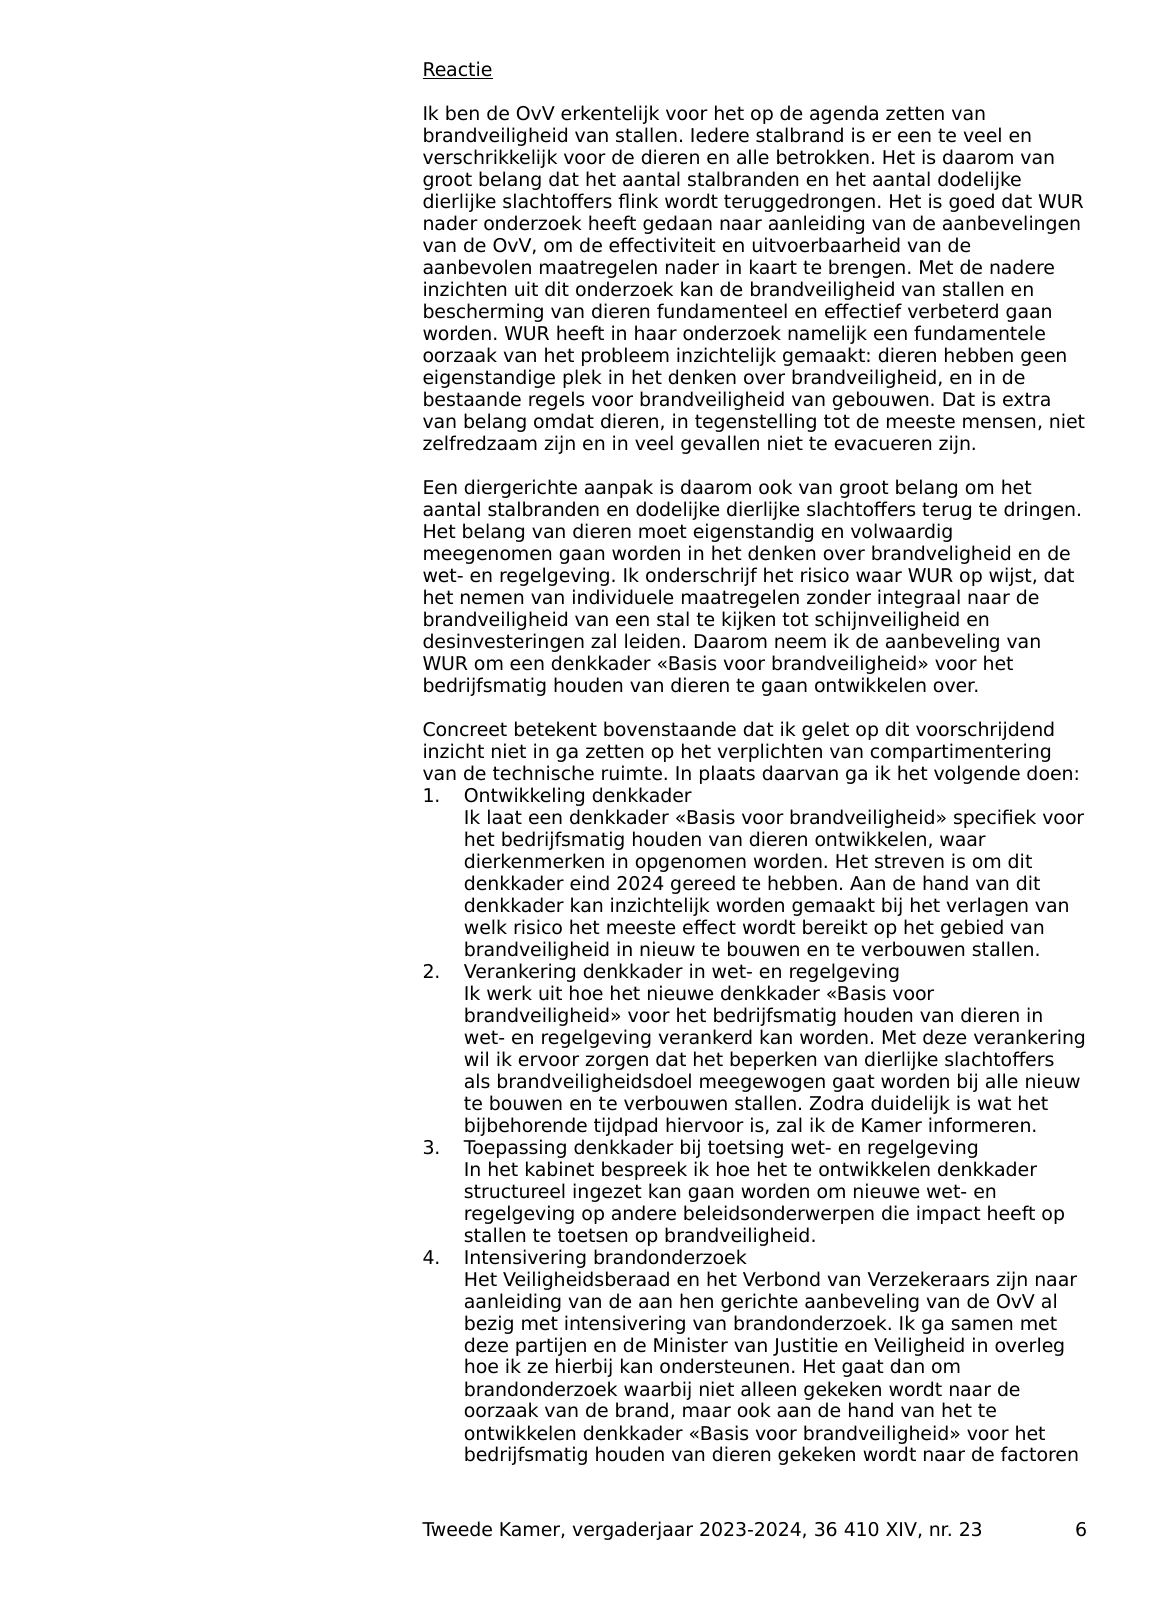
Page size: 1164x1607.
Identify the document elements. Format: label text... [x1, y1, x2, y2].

text 4. Intensivering brandonderzoek [422, 1247, 1087, 1268]
text 3. Toepassing denkkader bij toetsing wet- en regelgeving [422, 1137, 1087, 1159]
text Een diergerichte aanpak is daarom ook van groot belang om het aantal stalbranden en dodelijke dierlijke slachtoffers terug te dringen. Het belang van dieren moet eigenstandig en volwaardig meegenomen gaan worden in het denken over brandveligheid en de wet- en regelgeving. Ik onderschrijf het risico waar WUR op wijst, dat het nemen van individuele maatregelen zonder integraal naar de brandveiligheid van een stal te kijken tot schijnveiligheid en desinvesteringen zal leiden. Daarom neem ik de aanbeveling van WUR om een denkkader «Basis voor brandveiligheid» voor het bedrijfsmatig houden van dieren te gaan ontwikkelen over. [422, 477, 1087, 697]
text 2. Verankering denkkader in wet- en regelgeving [422, 961, 1087, 983]
subtitle Reactie [422, 59, 1087, 81]
text Het Veiligheidsberaad en het Verbond van Verzekeraars zijn naar aanleiding van de aan hen gerichte aanbeveling van de OvV al bezig met intensivering van brandonderzoek. Ik ga samen met deze partijen en de Minister van Justitie en Veiligheid in overleg hoe ik ze hierbij kan ondersteunen. Het gaat dan om brandonderzoek waarbij niet alleen gekeken wordt naar de oorzaak van de brand, maar ook aan de hand van het te ontwikkelen denkkader «Basis voor brandveiligheid» voor het bedrijfsmatig houden van dieren gekeken wordt naar de factoren [464, 1268, 1087, 1466]
text In het kabinet bespreek ik hoe het te ontwikkelen denkkader structureel ingezet kan gaan worden om nieuwe wet- en regelgeving op andere beleidsonderwerpen die impact heeft op stallen te toetsen op brandveiligheid. [464, 1159, 1087, 1247]
text 1. Ontwikkeling denkkader [422, 785, 1087, 807]
text Ik werk uit hoe het nieuwe denkkader «Basis voor brandveiligheid» voor het bedrijfsmatig houden van dieren in wet- en regelgeving verankerd kan worden. Met deze verankering wil ik ervoor zorgen dat het beperken van dierlijke slachtoffers als brandveiligheidsdoel meegewogen gaat worden bij alle nieuw te bouwen en te verbouwen stallen. Zodra duidelijk is wat het bijbehorende tijdpad hiervoor is, zal ik de Kamer informeren. [464, 983, 1087, 1137]
text Ik ben de OvV erkentelijk voor het op de agenda zetten van brandveiligheid van stallen. Iedere stalbrand is er een te veel en verschrikkelijk voor de dieren en alle betrokken. Het is daarom van groot belang dat het aantal stalbranden en het aantal dodelijke dierlijke slachtoffers flink wordt teruggedrongen. Het is goed dat WUR nader onderzoek heeft gedaan naar aanleiding van de aanbevelingen van de OvV, om de effectiviteit en uitvoerbaarheid van de aanbevolen maatregelen nader in kaart te brengen. Met de nadere inzichten uit dit onderzoek kan de brandveiligheid van stallen en bescherming van dieren fundamenteel en effectief verbeterd gaan worden. WUR heeft in haar onderzoek namelijk een fundamentele oorzaak van het probleem inzichtelijk gemaakt: dieren hebben geen eigenstandige plek in het denken over brandveiligheid, en in de bestaande regels voor brandveiligheid van gebouwen. Dat is extra van belang omdat dieren, in tegenstelling tot de meeste mensen, niet zelfredzaam zijn en in veel gevallen niet te evacueren zijn. [422, 103, 1087, 455]
text Ik laat een denkkader «Basis voor brandveiligheid» specifiek voor het bedrijfsmatig houden van dieren ontwikkelen, waar dierkenmerken in opgenomen worden. Het streven is om dit denkkader eind 2024 gereed te hebben. Aan de hand van dit denkkader kan inzichtelijk worden gemaakt bij het verlagen van welk risico het meeste effect wordt bereikt op het gebied van brandveiligheid in nieuw te bouwen en te verbouwen stallen. [464, 807, 1087, 961]
text Concreet betekent bovenstaande dat ik gelet op dit voorschrijdend inzicht niet in ga zetten op het verplichten van compartimentering van de technische ruimte. In plaats daarvan ga ik het volgende doen: [422, 719, 1087, 785]
